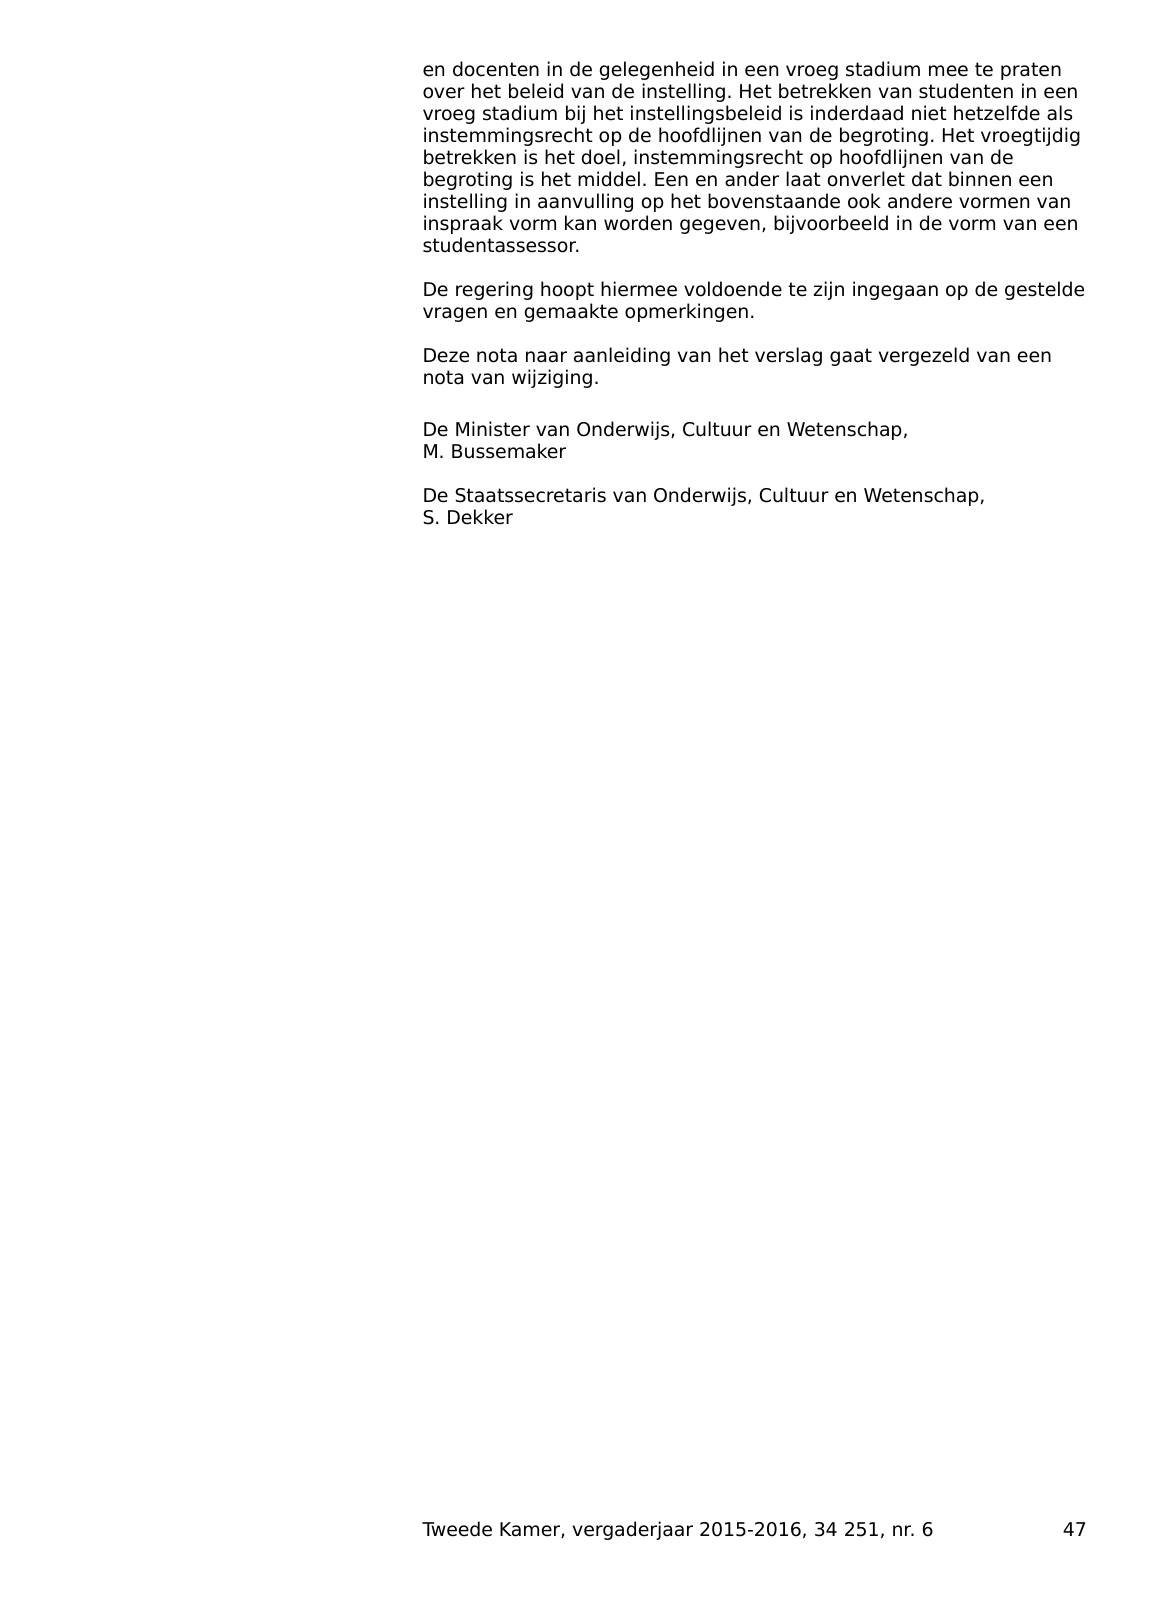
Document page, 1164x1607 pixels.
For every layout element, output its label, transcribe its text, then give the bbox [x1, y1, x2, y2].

text De regering hoopt hiermee voldoende te zijn ingegaan op de gestelde vragen en gemaakte opmerkingen. [422, 279, 1087, 323]
text Deze nota naar aanleiding van het verslag gaat vergezeld van een nota van wijziging. [422, 345, 1087, 389]
text De Staatssecretaris van Onderwijs, Cultuur en Wetenschap, S. Dekker [422, 485, 1087, 529]
text De Minister van Onderwijs, Cultuur en Wetenschap, M. Bussemaker [422, 419, 1087, 463]
text en docenten in de gelegenheid in een vroeg stadium mee te praten over het beleid van de instelling. Het betrekken van studenten in een vroeg stadium bij het instellingsbeleid is inderdaad niet hetzelfde als instemmingsrecht op de hoofdlijnen van de begroting. Het vroegtijdig betrekken is het doel, instemmingsrecht op hoofdlijnen van de begroting is het middel. Een en ander laat onverlet dat binnen een instelling in aanvulling op het bovenstaande ook andere vormen van inspraak vorm kan worden gegeven, bijvoorbeeld in de vorm van een studentassessor. [422, 59, 1087, 257]
